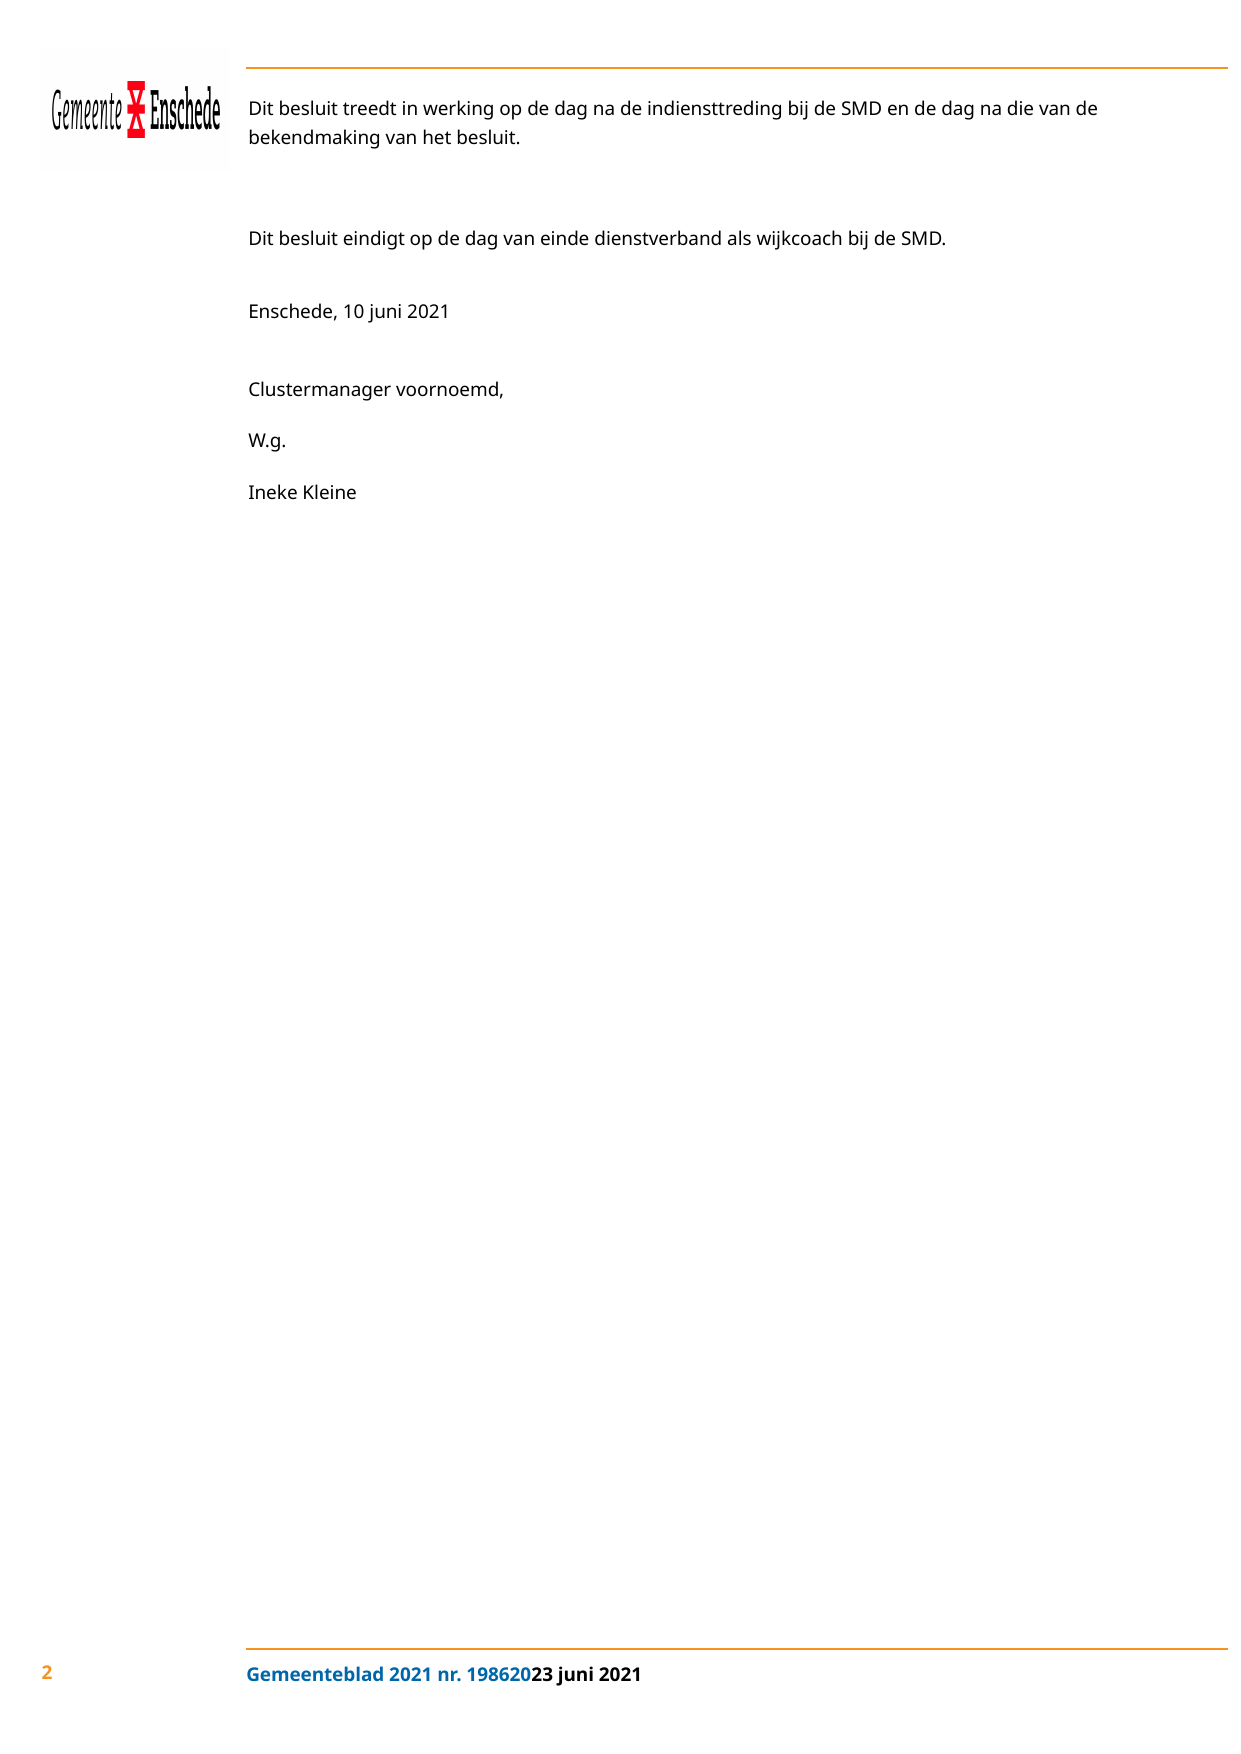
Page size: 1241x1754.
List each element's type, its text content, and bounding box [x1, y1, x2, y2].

text Dit besluit eindigt op de dag van einde dienstverband als wijkcoach bij de SMD. [248, 225, 1152, 251]
text Clustermanager voornoemd, [248, 376, 1152, 402]
text Dit besluit treedt in werking op de dag na de indiensttreding bij de SMD en de dag na die van de bekendmaking van het besluit. [248, 95, 1152, 150]
picture [41, 47, 231, 172]
text W.g. [248, 427, 1152, 453]
text Ineke Kleine [248, 479, 1152, 504]
text Enschede, 10 juni 2021 [248, 299, 1152, 324]
